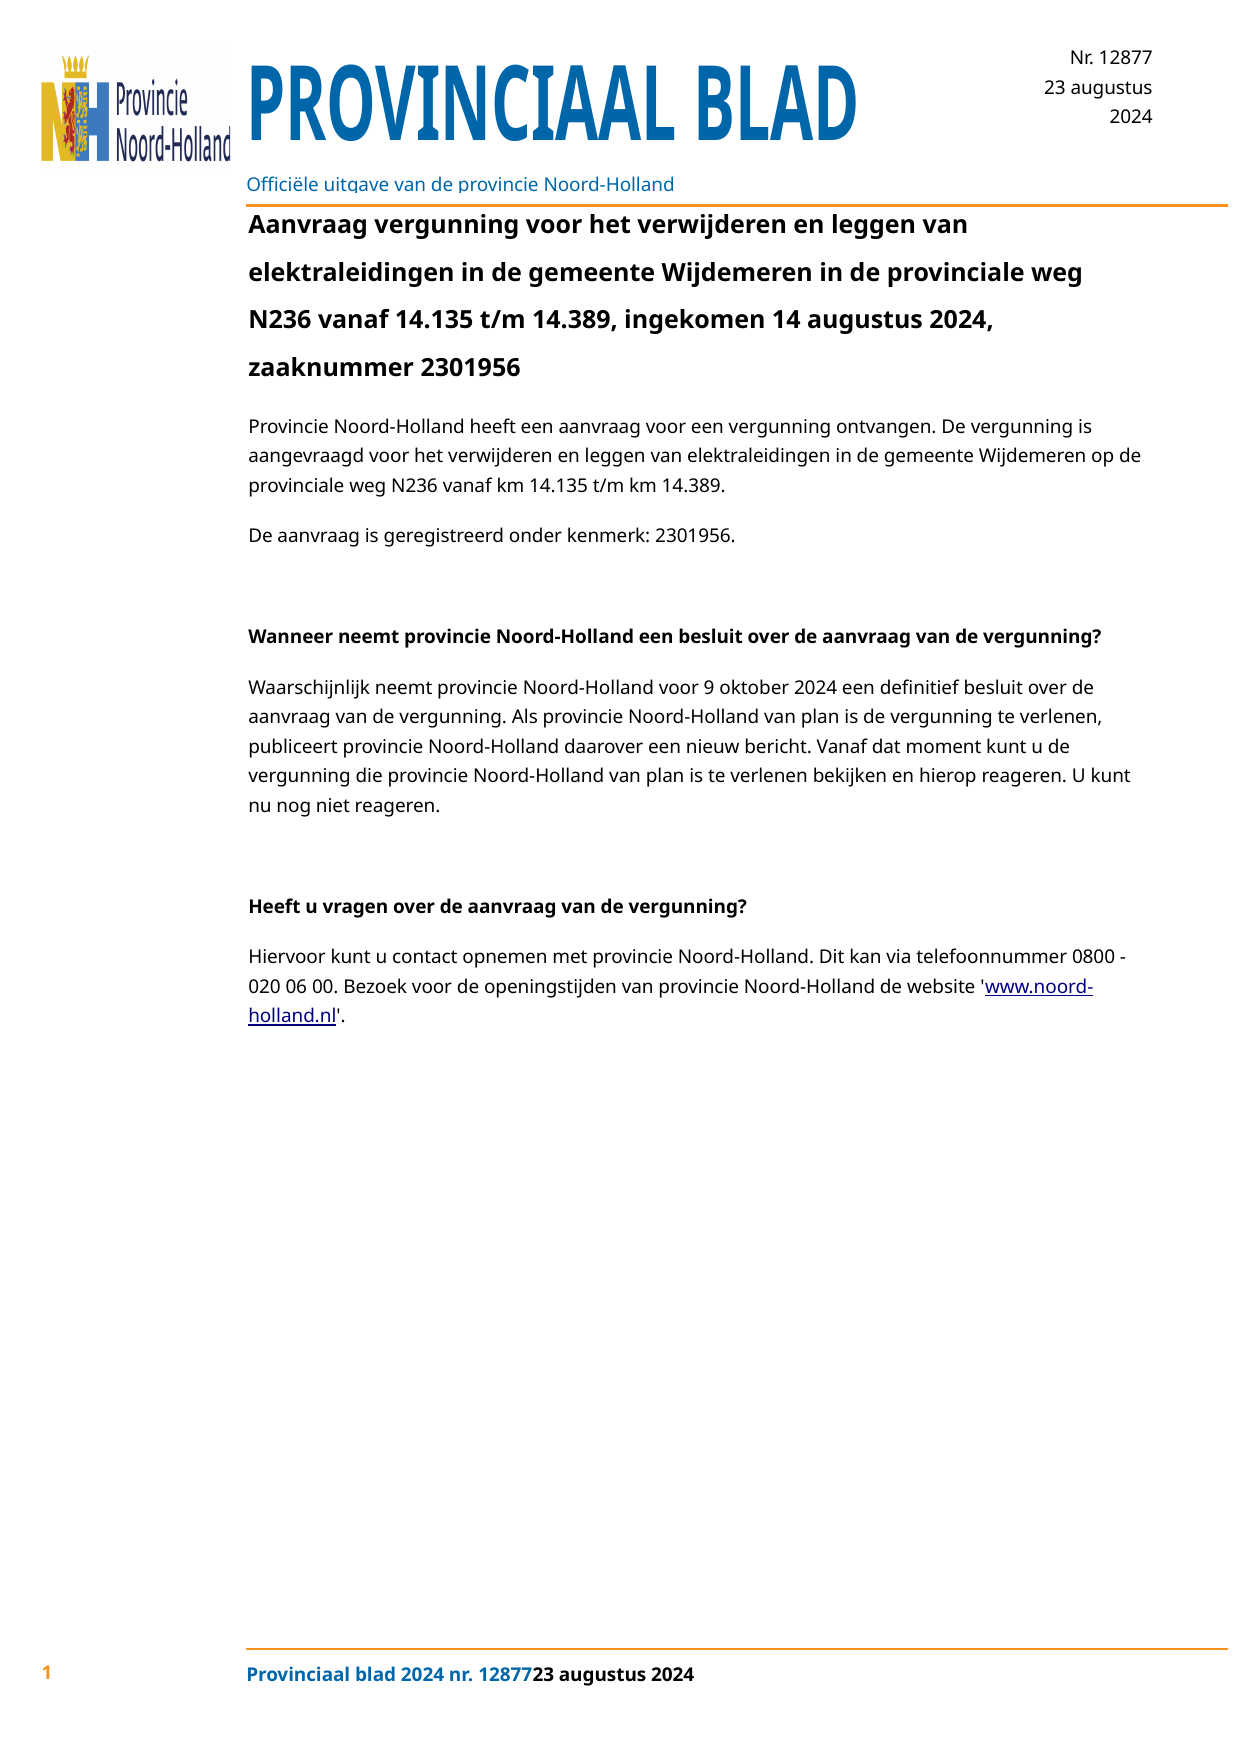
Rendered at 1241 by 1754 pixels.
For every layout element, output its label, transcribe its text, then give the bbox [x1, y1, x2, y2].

text Provincie Noord-Holland heeft een aanvraag voor een vergunning ontvangen. De vergunning is aangevraagd voor het verwijderen en leggen van elektraleidingen in de gemeente Wijdemeren op de provinciale weg N236 vanaf km 14.135 t/m km 14.389. [248, 413, 1152, 498]
text Wanneer neemt provincie Noord-Holland een besluit over de aanvraag van de vergunning? [248, 623, 1152, 649]
text De aanvraag is geregistreerd onder kenmerk: 2301956. [248, 523, 1152, 548]
text Waarschijnlijk neemt provincie Noord-Holland voor 9 oktober 2024 een definitief besluit over de aanvraag van de vergunning. Als provincie Noord-Holland van plan is de vergunning te verlenen, publiceert provincie Noord-Holland daarover een nieuw bericht. Vanaf dat moment kunt u de vergunning die provincie Noord-Holland van plan is te verlenen bekijken en hierop reageren. U kunt nu nog niet reageren. [248, 674, 1152, 818]
text Hiervoor kunt u contact opnemen met provincie Noord-Holland. Dit kan via telefoonnummer 0800 - 020 06 00. Bezoek voor de openingstijden van provincie Noord-Holland de website 'www.noord-holland.nl'. [248, 943, 1152, 1028]
picture [41, 47, 231, 172]
text Aanvraag vergunning voor het verwijderen en leggen van elektraleidingen in de gemeente Wijdemeren in de provinciale weg N236 vanaf 14.135 t/m 14.389, ingekomen 14 augustus 2024, zaaknummer 2301956 [248, 207, 1152, 384]
text Heeft u vragen over de aanvraag van de vergunning? [248, 893, 1152, 919]
